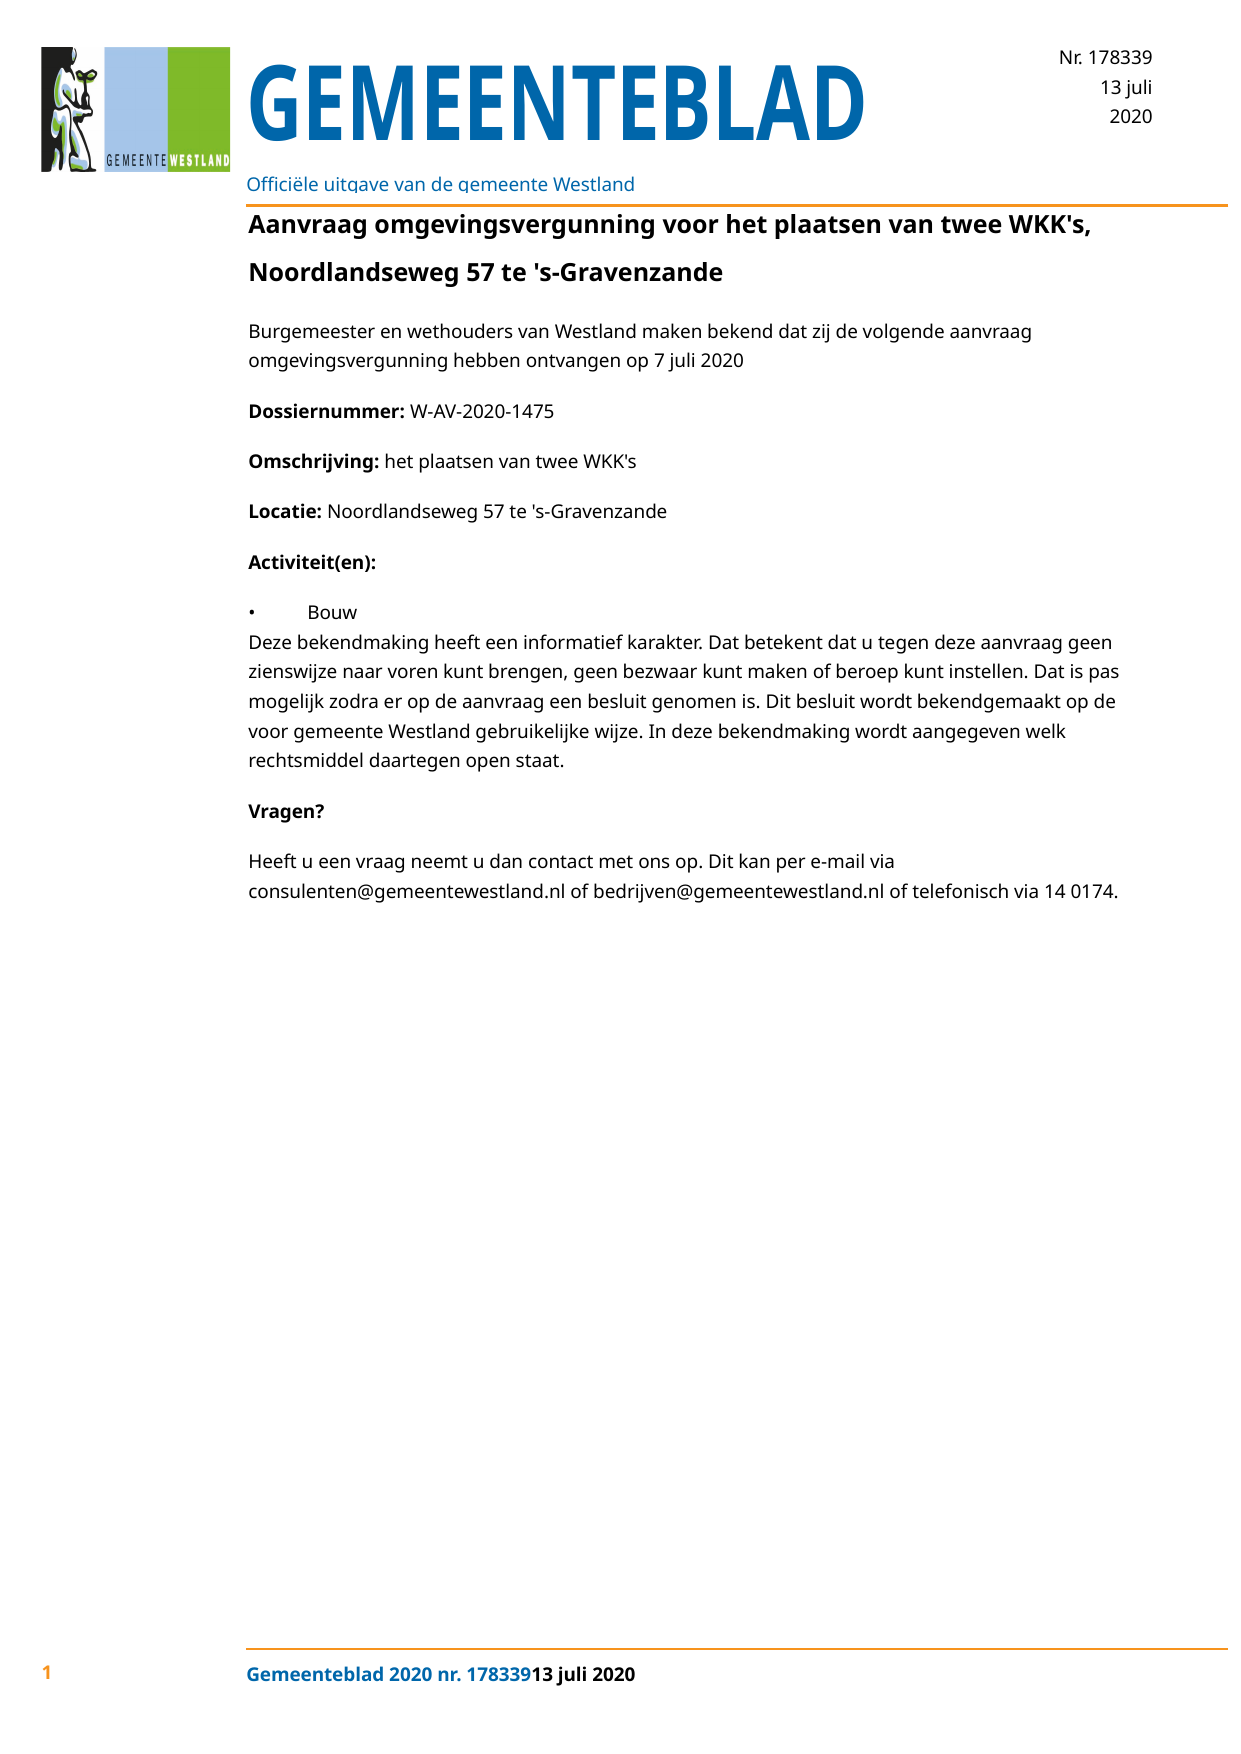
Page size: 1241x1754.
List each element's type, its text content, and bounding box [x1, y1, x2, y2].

text Burgemeester en wethouders van Westland maken bekend dat zij de volgende aanvraag omgevingsvergunning hebben ontvangen op 7 juli 2020 [248, 318, 1152, 373]
text Deze bekendmaking heeft een informatief karakter. Dat betekent dat u tegen deze aanvraag geen zienswijze naar voren kunt brengen, geen bezwaar kunt maken of beroep kunt instellen. Dat is pas mogelijk zodra er op de aanvraag een besluit genomen is. Dit besluit wordt bekendgemaakt op de voor gemeente Westland gebruikelijke wijze. In deze bekendmaking wordt aangegeven welk rechtsmiddel daartegen open staat. [248, 629, 1152, 773]
text Locatie: Noordlandseweg 57 te 's-Gravenzande [248, 499, 1152, 524]
text Dossiernummer: W-AV-2020-1475 [248, 398, 1152, 424]
text Omschrijving: het plaatsen van twee WKK's [248, 448, 1152, 474]
picture [41, 47, 231, 172]
text Heeft u een vraag neemt u dan contact met ons op. Dit kan per e-mail via consulenten@gemeentewestland.nl of bedrijven@gemeentewestland.nl of telefonisch via 14 0174. [248, 848, 1152, 904]
text Aanvraag omgevingsvergunning voor het plaatsen van twee WKK's, Noordlandseweg 57 te 's-Gravenzande [248, 207, 1152, 288]
list Bouw [248, 599, 1152, 625]
text Vragen? [248, 798, 1152, 824]
text Activiteit(en): [248, 549, 1152, 575]
